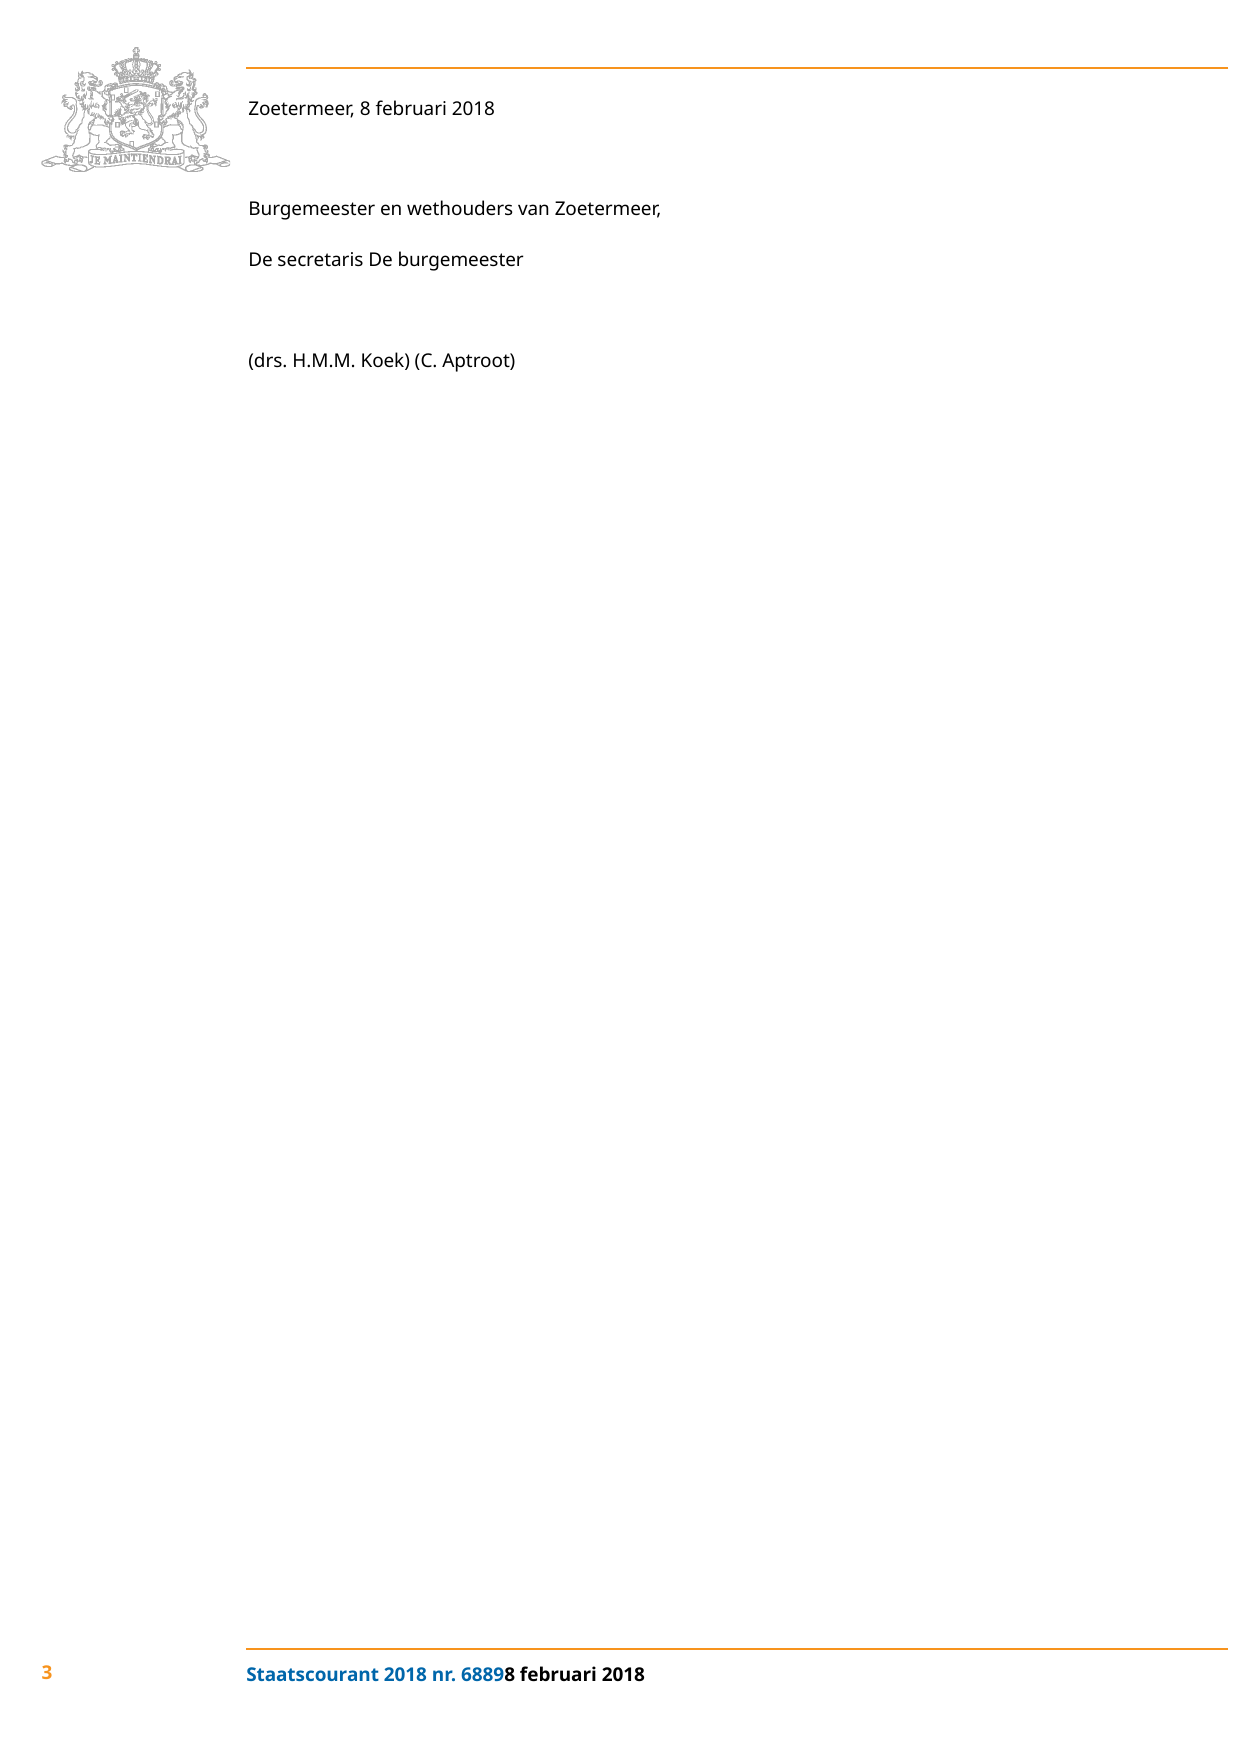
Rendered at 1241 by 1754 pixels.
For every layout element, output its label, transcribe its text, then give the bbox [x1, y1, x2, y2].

text Zoetermeer, 8 februari 2018 [248, 95, 1152, 121]
text De secretaris De burgemeester [248, 246, 1152, 272]
text Burgemeester en wethouders van Zoetermeer, [248, 196, 1152, 221]
text (drs. H.M.M. Koek) (C. Aptroot) [248, 347, 1152, 373]
picture [41, 47, 231, 172]
